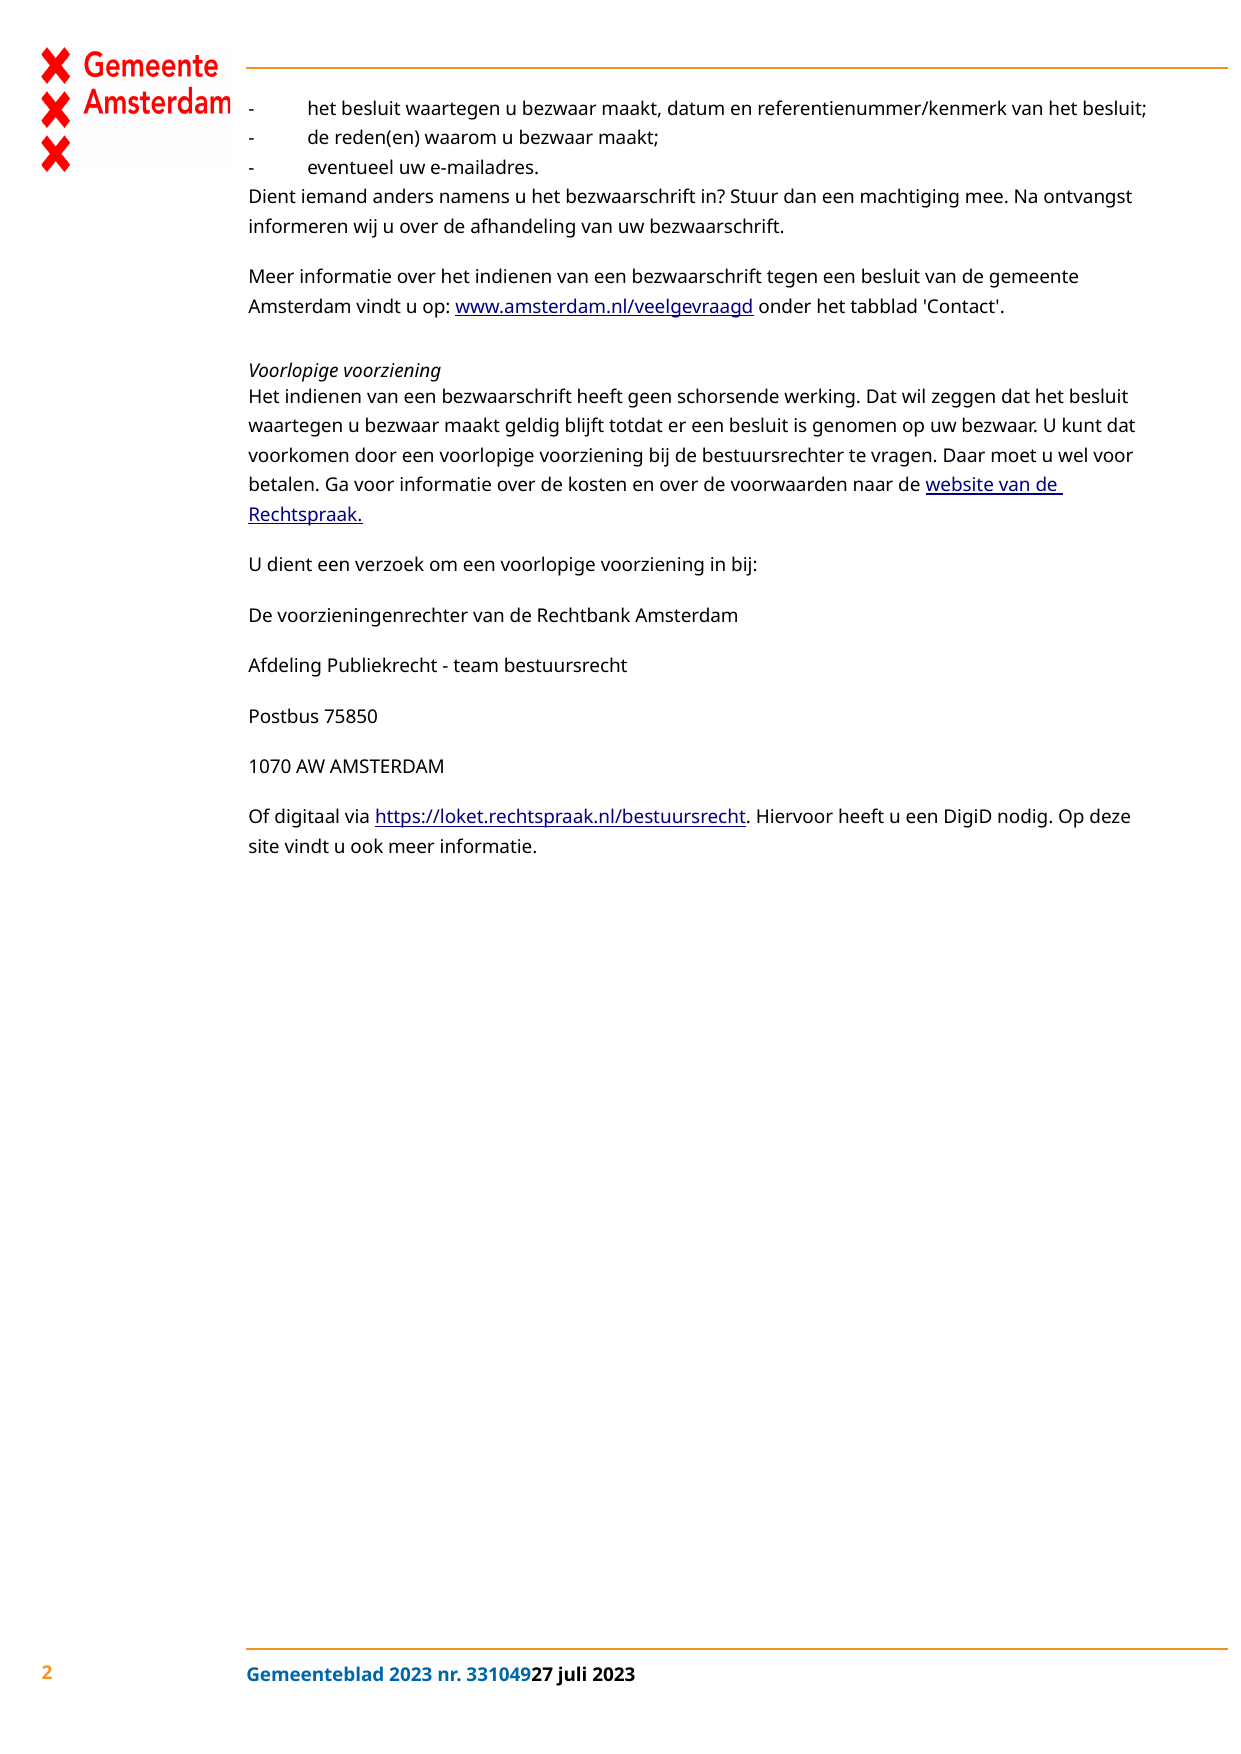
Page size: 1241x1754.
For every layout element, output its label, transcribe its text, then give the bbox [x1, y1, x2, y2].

list eventueel uw e-mailadres. [248, 154, 1152, 180]
text Meer informatie over het indienen van een bezwaarschrift tegen een besluit van de gemeente Amsterdam vindt u op: www.amsterdam.nl/veelgevraagd onder het tabblad 'Contact'. [248, 263, 1152, 319]
text De voorzieningenrechter van de Rechtbank Amsterdam [248, 602, 1152, 628]
list het besluit waartegen u bezwaar maakt, datum en referentienummer/kenmerk van het besluit; [248, 95, 1152, 121]
text Dient iemand anders namens u het bezwaarschrift in? Stuur dan een machtiging mee. Na ontvangst informeren wij u over de afhandeling van uw bezwaarschrift. [248, 183, 1152, 239]
picture [41, 47, 231, 172]
text 1070 AW AMSTERDAM [248, 753, 1152, 779]
text Afdeling Publiekrecht - team bestuursrecht [248, 652, 1152, 678]
list de reden(en) waarom u bezwaar maakt; [248, 124, 1152, 150]
text Voorlopige voorziening [248, 357, 1152, 383]
text Of digitaal via https://loket.rechtspraak.nl/bestuursrecht. Hiervoor heeft u een DigiD nodig. Op deze site vindt u ook meer informatie. [248, 804, 1152, 859]
text U dient een verzoek om een voorlopige voorziening in bij: [248, 552, 1152, 577]
text Het indienen van een bezwaarschrift heeft geen schorsende werking. Dat wil zeggen dat het besluit waartegen u bezwaar maakt geldig blijft totdat er een besluit is genomen op uw bezwaar. U kunt dat voorkomen door een voorlopige voorziening bij de bestuursrechter te vragen. Daar moet u wel voor betalen. Ga voor informatie over de kosten en over de voorwaarden naar de website van de Rechtspraak. [248, 383, 1152, 527]
text Postbus 75850 [248, 703, 1152, 728]
